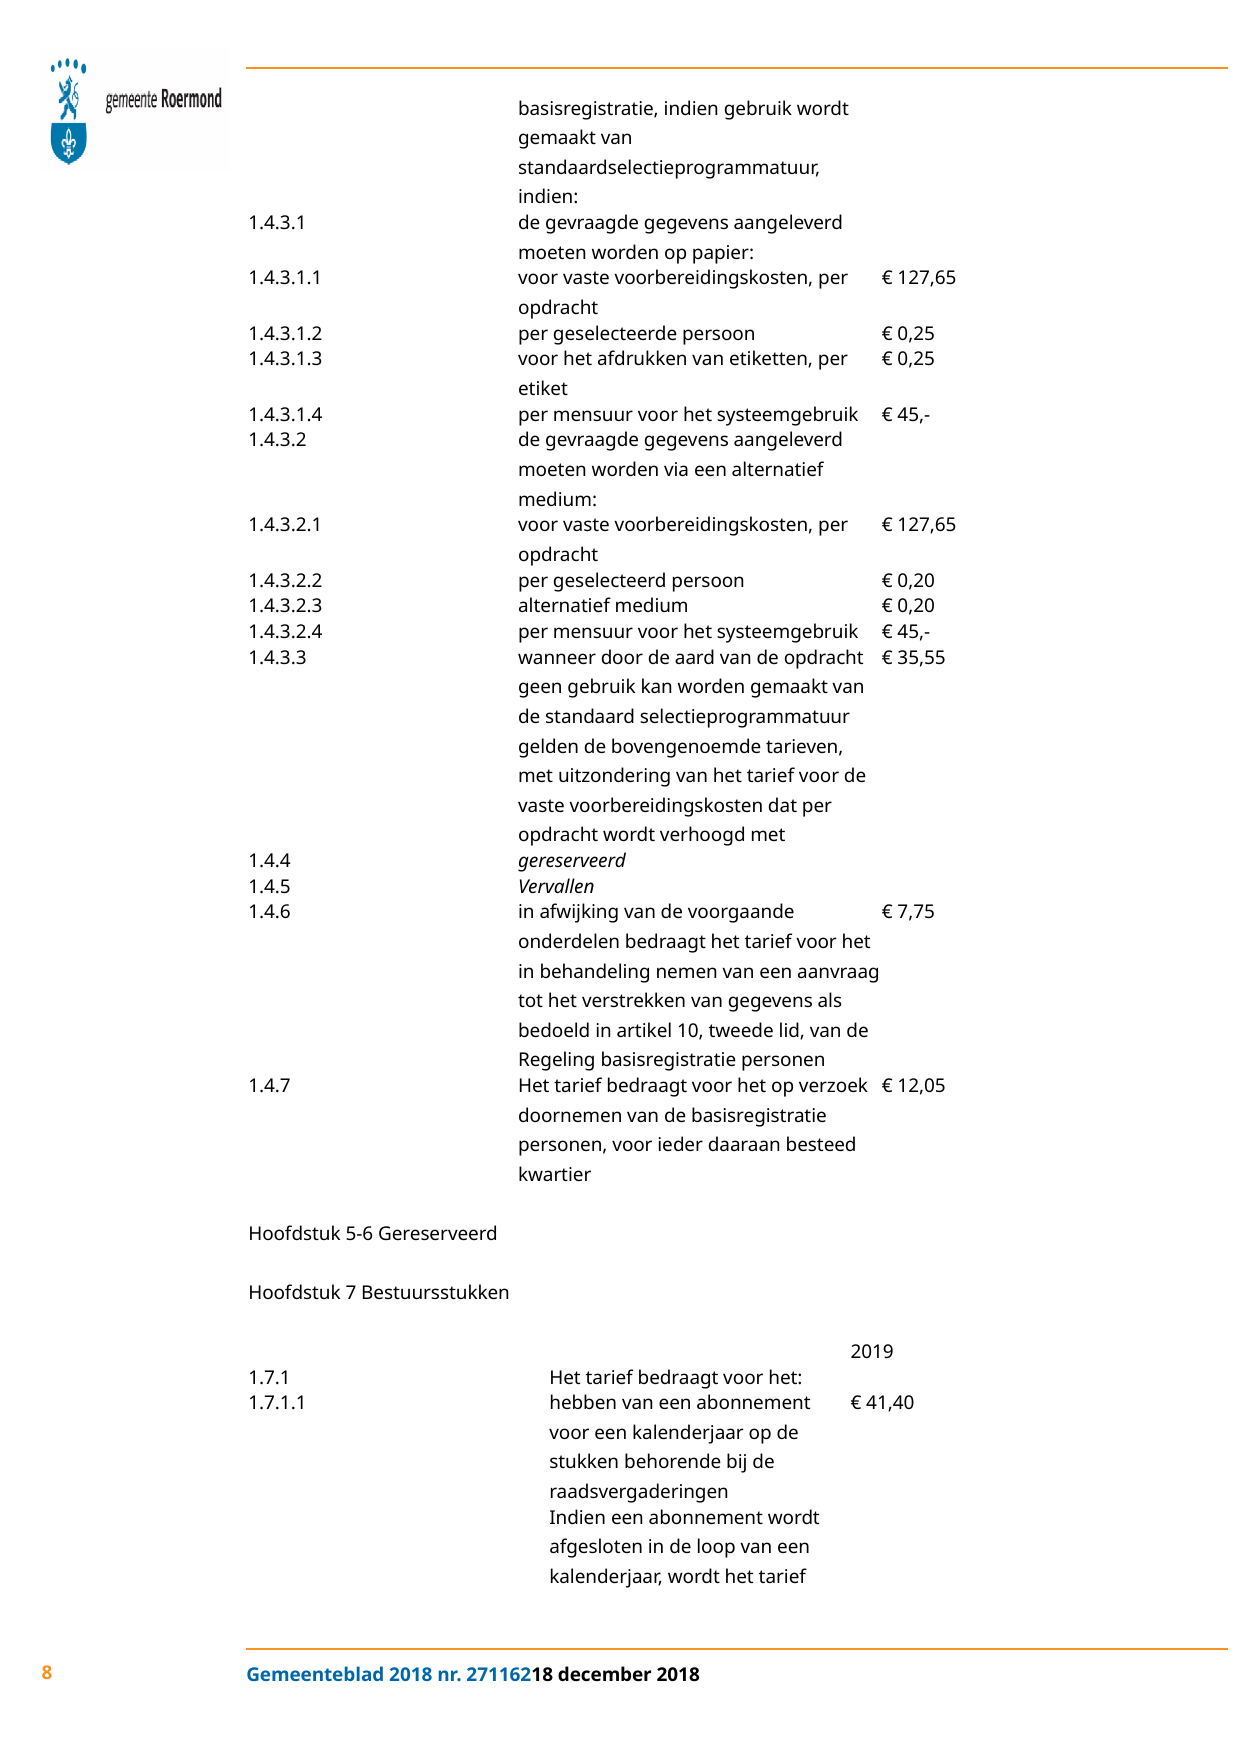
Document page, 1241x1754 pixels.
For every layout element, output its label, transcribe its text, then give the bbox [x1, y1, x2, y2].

table_cell voor vaste voorbereidingskosten, per opdracht [518, 265, 882, 320]
table_cell per mensuur voor het systeemgebruik [518, 618, 882, 644]
table_cell € 45,- [882, 618, 1152, 644]
table_cell [882, 873, 1152, 899]
table_cell € 0,20 [882, 567, 1152, 593]
table_header [248, 1338, 549, 1364]
table_cell [850, 1364, 1152, 1389]
table_cell 1.7.1 [248, 1364, 549, 1389]
table_cell hebben van een abonnement voor een kalenderjaar op de stukken behorende bij de raadsvergaderingen [549, 1390, 850, 1504]
table_header 2019 [850, 1338, 1152, 1364]
table_cell gereserveerd [518, 847, 882, 873]
table_cell Het tarief bedraagt voor het op verzoek doornemen van de basisregistratie personen, voor ieder daaraan besteed kwartier [518, 1073, 882, 1187]
table_cell € 0,20 [882, 593, 1152, 618]
table_header [549, 1338, 850, 1364]
table_cell € 127,65 [882, 265, 1152, 320]
table_cell in afwijking van de voorgaande onderdelen bedraagt het tarief voor het in behandeling nemen van een aanvraag tot het verstrekken van gegevens als bedoeld in artikel 10, tweede lid, van de Regeling basisregistratie personen [518, 899, 882, 1072]
table_cell € 45,- [882, 401, 1152, 427]
table_cell € 35,55 [882, 644, 1152, 847]
table_cell Het tarief bedraagt voor het: [549, 1364, 850, 1389]
table_cell [882, 209, 1152, 264]
table_cell alternatief medium [518, 593, 882, 618]
table_cell per geselecteerd persoon [518, 567, 882, 593]
table_cell 1.4.3.1 [248, 209, 518, 264]
table_cell € 7,75 [882, 899, 1152, 1072]
table_cell 1.4.3.1.4 [248, 401, 518, 427]
table_cell 1.4.4 [248, 847, 518, 873]
table_cell € 127,65 [882, 512, 1152, 567]
table_cell 1.4.3.1.2 [248, 320, 518, 346]
table_cell [882, 95, 1152, 209]
table_cell 1.4.7 [248, 1073, 518, 1187]
table_cell € 41,40 [850, 1390, 1152, 1504]
table_cell 1.4.3.2.2 [248, 567, 518, 593]
table_cell [882, 427, 1152, 512]
table_cell Indien een abonnement wordt afgesloten in de loop van een kalenderjaar, wordt het tarief [549, 1504, 850, 1589]
table_cell wanneer door de aard van de opdracht geen gebruik kan worden gemaakt van de standaard selectieprogrammatuur gelden de bovengenoemde tarieven, met uitzondering van het tarief voor de vaste voorbereidingskosten dat per opdracht wordt verhoogd met [518, 644, 882, 847]
table_cell 1.4.3.1.1 [248, 265, 518, 320]
table_cell per mensuur voor het systeemgebruik [518, 401, 882, 427]
table_cell 1.4.5 [248, 873, 518, 899]
table_cell 1.4.3.1.3 [248, 346, 518, 401]
table_cell voor vaste voorbereidingskosten, per opdracht [518, 512, 882, 567]
table_cell [882, 847, 1152, 873]
table_cell 1.4.3.2.1 [248, 512, 518, 567]
table_cell [850, 1504, 1152, 1589]
table_cell € 12,05 [882, 1073, 1152, 1187]
table_cell 1.4.3.3 [248, 644, 518, 847]
table_cell € 0,25 [882, 346, 1152, 401]
table_cell Vervallen [518, 873, 882, 899]
table_cell [248, 1504, 549, 1589]
text Hoofdstuk 5-6 Gereserveerd [248, 1220, 1152, 1245]
table_cell de gevraagde gegevens aangeleverd moeten worden op papier: [518, 209, 882, 264]
picture [41, 47, 231, 172]
table_cell € 0,25 [882, 320, 1152, 346]
table_cell basisregistratie, indien gebruik wordt gemaakt van standaardselectieprogrammatuur, indien: [518, 95, 882, 209]
table_cell 1.7.1.1 [248, 1390, 549, 1504]
text Hoofdstuk 7 Bestuursstukken [248, 1279, 1152, 1304]
table_cell 1.4.6 [248, 899, 518, 1072]
table_cell de gevraagde gegevens aangeleverd moeten worden via een alternatief medium: [518, 427, 882, 512]
table_cell voor het afdrukken van etiketten, per etiket [518, 346, 882, 401]
table_cell [248, 95, 518, 209]
table_cell 1.4.3.2.3 [248, 593, 518, 618]
table_cell per geselecteerde persoon [518, 320, 882, 346]
table_cell 1.4.3.2.4 [248, 618, 518, 644]
table_cell 1.4.3.2 [248, 427, 518, 512]
